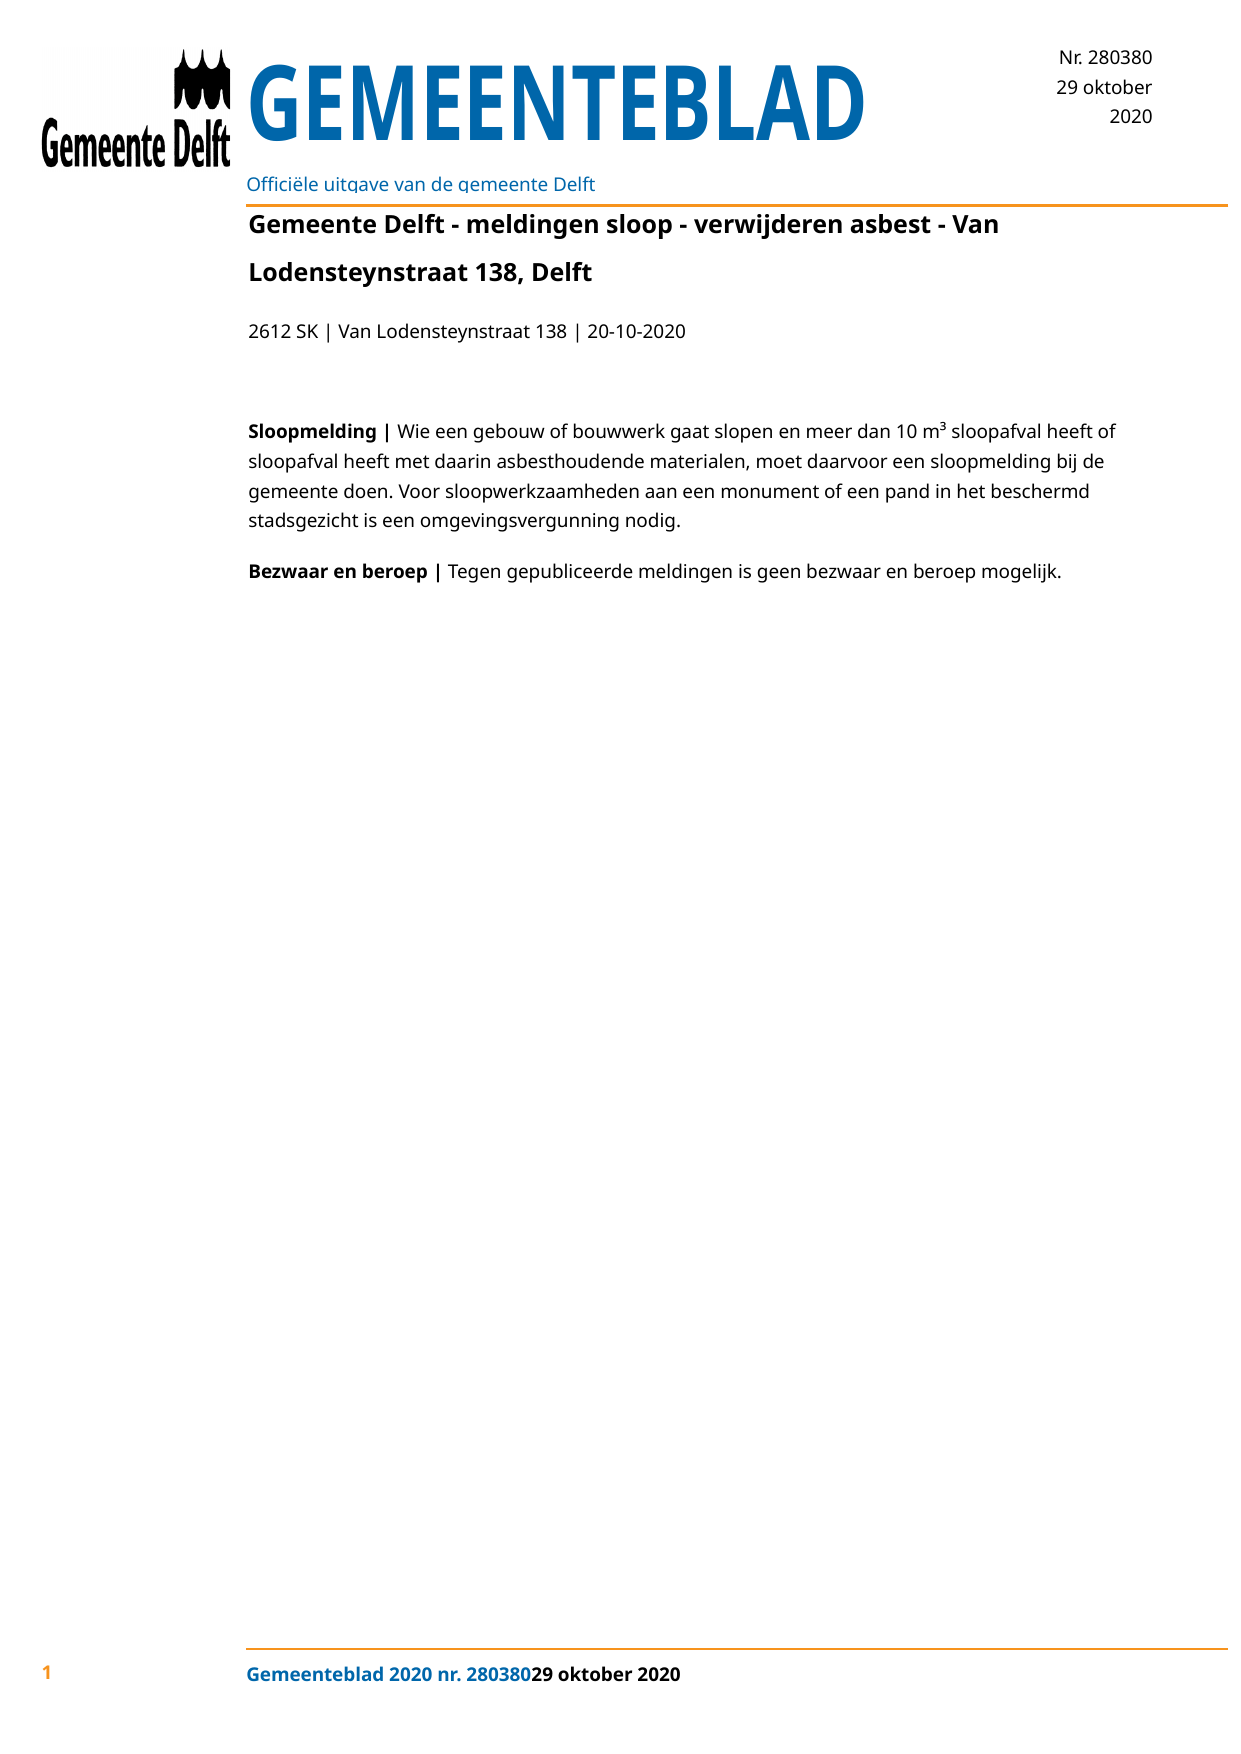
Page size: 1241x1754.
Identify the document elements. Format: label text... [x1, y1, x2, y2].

text Gemeente Delft - meldingen sloop - verwijderen asbest - Van Lodensteynstraat 138, Delft [248, 207, 1152, 288]
text Bezwaar en beroep | Tegen gepubliceerde meldingen is geen bezwaar en beroep mogelijk. [248, 558, 1152, 584]
text Sloopmelding | Wie een gebouw of bouwwerk gaat slopen en meer dan 10 m³ sloopafval heeft of sloopafval heeft met daarin asbesthoudende materialen, moet daarvoor een sloopmelding bij de gemeente doen. Voor sloopwerkzaamheden aan een monument of een pand in het beschermd stadsgezicht is een omgevingsvergunning nodig. [248, 419, 1152, 533]
picture [41, 47, 231, 172]
text 2612 SK | Van Lodensteynstraat 138 | 20-10-2020 [248, 318, 1152, 344]
